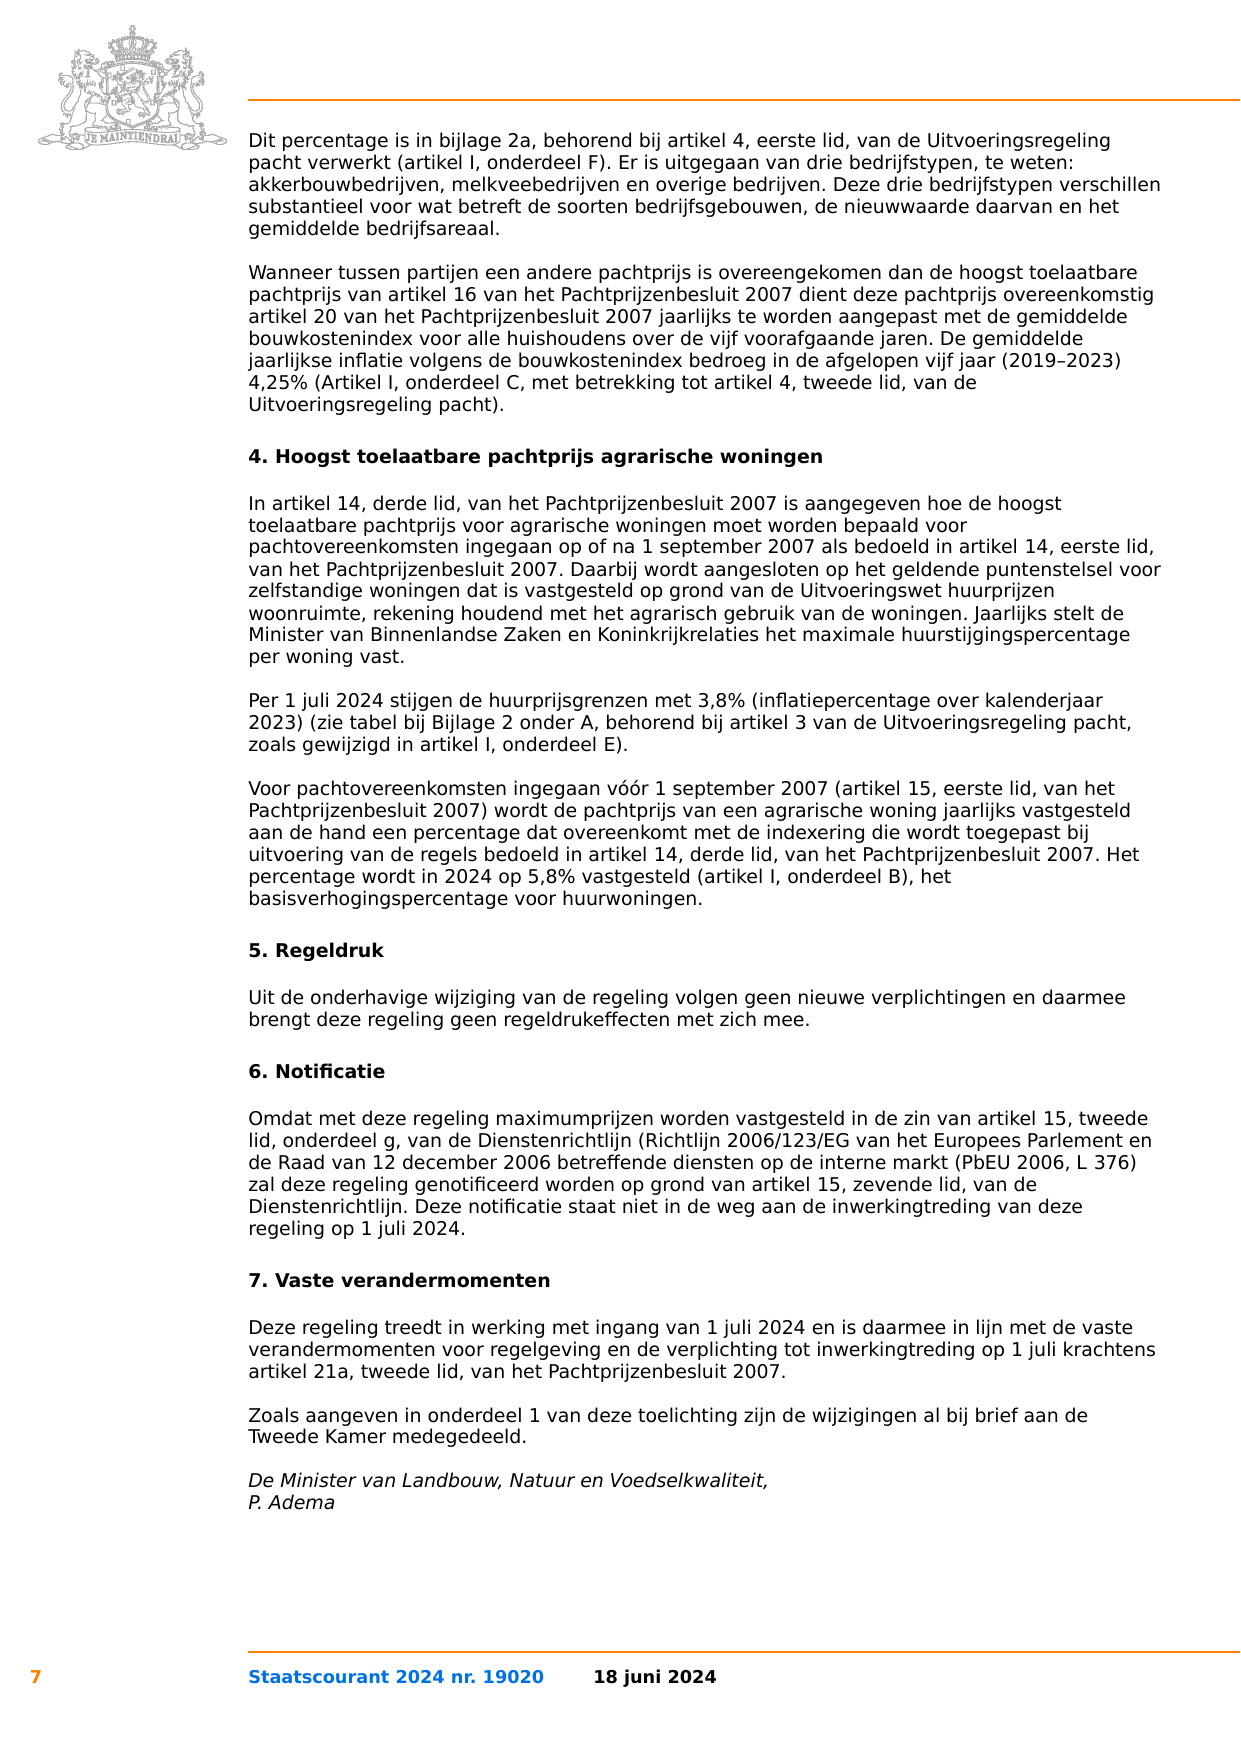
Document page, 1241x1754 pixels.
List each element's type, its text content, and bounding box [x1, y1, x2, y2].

text Deze regeling treedt in werking met ingang van 1 juli 2024 en is daarmee in lijn met de vaste verandermomenten voor regelgeving en de verplichting tot inwerkingtreding op 1 juli krachtens artikel 21a, tweede lid, van het Pachtprijzenbesluit 2007. [248, 1317, 1163, 1383]
subtitle 5. Regeldruk [248, 940, 1163, 962]
text Dit percentage is in bijlage 2a, behorend bij artikel 4, eerste lid, van de Uitvoeringsregeling pacht verwerkt (artikel I, onderdeel F). Er is uitgegaan van drie bedrijfstypen, te weten: akkerbouwbedrijven, melkveebedrijven en overige bedrijven. Deze drie bedrijfstypen verschillen substantieel voor wat betreft de soorten bedrijfsgebouwen, de nieuwwaarde daarvan en het gemiddelde bedrijfsareaal. [248, 130, 1163, 240]
picture [38, 25, 227, 150]
text Uit de onderhavige wijziging van de regeling volgen geen nieuwe verplichtingen en daarmee brengt deze regeling geen regeldrukeffecten met zich mee. [248, 987, 1163, 1031]
text Zoals aangeven in onderdeel 1 van deze toelichting zijn de wijzigingen al bij brief aan de Tweede Kamer medegedeeld. [248, 1404, 1163, 1448]
subtitle 4. Hoogst toelaatbare pachtprijs agrarische woningen [248, 446, 1163, 467]
subtitle 7. Vaste verandermomenten [248, 1270, 1163, 1292]
subtitle 6. Notificatie [248, 1061, 1163, 1083]
text Per 1 juli 2024 stijgen de huurprijsgrenzen met 3,8% (inflatiepercentage over kalenderjaar 2023) (zie tabel bij Bijlage 2 onder A, behorend bij artikel 3 van de Uitvoeringsregeling pacht, zoals gewijzigd in artikel I, onderdeel E). [248, 690, 1163, 756]
text Omdat met deze regeling maximumprijzen worden vastgesteld in de zin van artikel 15, tweede lid, onderdeel g, van de Dienstenrichtlijn (Richtlijn 2006/123/EG van het Europees Parlement en de Raad van 12 december 2006 betreffende diensten op de interne markt (PbEU 2006, L 376) zal deze regeling genotificeerd worden op grond van artikel 15, zevende lid, van de Dienstenrichtlijn. Deze notificatie staat niet in de weg aan de inwerkingtreding van deze regeling op 1 juli 2024. [248, 1108, 1163, 1240]
text Voor pachtovereenkomsten ingegaan vóór 1 september 2007 (artikel 15, eerste lid, van het Pachtprijzenbesluit 2007) wordt de pachtprijs van een agrarische woning jaarlijks vastgesteld aan de hand een percentage dat overeenkomt met de indexering die wordt toegepast bij uitvoering van de regels bedoeld in artikel 14, derde lid, van het Pachtprijzenbesluit 2007. Het percentage wordt in 2024 op 5,8% vastgesteld (artikel I, onderdeel B), het basisverhogingspercentage voor huurwoningen. [248, 778, 1163, 910]
text In artikel 14, derde lid, van het Pachtprijzenbesluit 2007 is aangegeven hoe de hoogst toelaatbare pachtprijs voor agrarische woningen moet worden bepaald voor pachtovereenkomsten ingegaan op of na 1 september 2007 als bedoeld in artikel 14, eerste lid, van het Pachtprijzenbesluit 2007. Daarbij wordt aangesloten op het geldende puntenstelsel voor zelfstandige woningen dat is vastgesteld op grond van de Uitvoeringswet huurprijzen woonruimte, rekening houdend met het agrarisch gebruik van de woningen. Jaarlijks stelt de Minister van Binnenlandse Zaken en Koninkrijkrelaties het maximale huurstijgingspercentage per woning vast. [248, 492, 1163, 668]
text Wanneer tussen partijen een andere pachtprijs is overeengekomen dan de hoogst toelaatbare pachtprijs van artikel 16 van het Pachtprijzenbesluit 2007 dient deze pachtprijs overeenkomstig artikel 20 van het Pachtprijzenbesluit 2007 jaarlijks te worden aangepast met de gemiddelde bouwkostenindex voor alle huishoudens over de vijf voorafgaande jaren. De gemiddelde jaarlijkse inflatie volgens de bouwkostenindex bedroeg in de afgelopen vijf jaar (2019–2023) 4,25% (Artikel I, onderdeel C, met betrekking tot artikel 4, tweede lid, van de Uitvoeringsregeling pacht). [248, 262, 1163, 416]
text De Minister van Landbouw, Natuur en Voedselkwaliteit, P. Adema [248, 1470, 1163, 1514]
